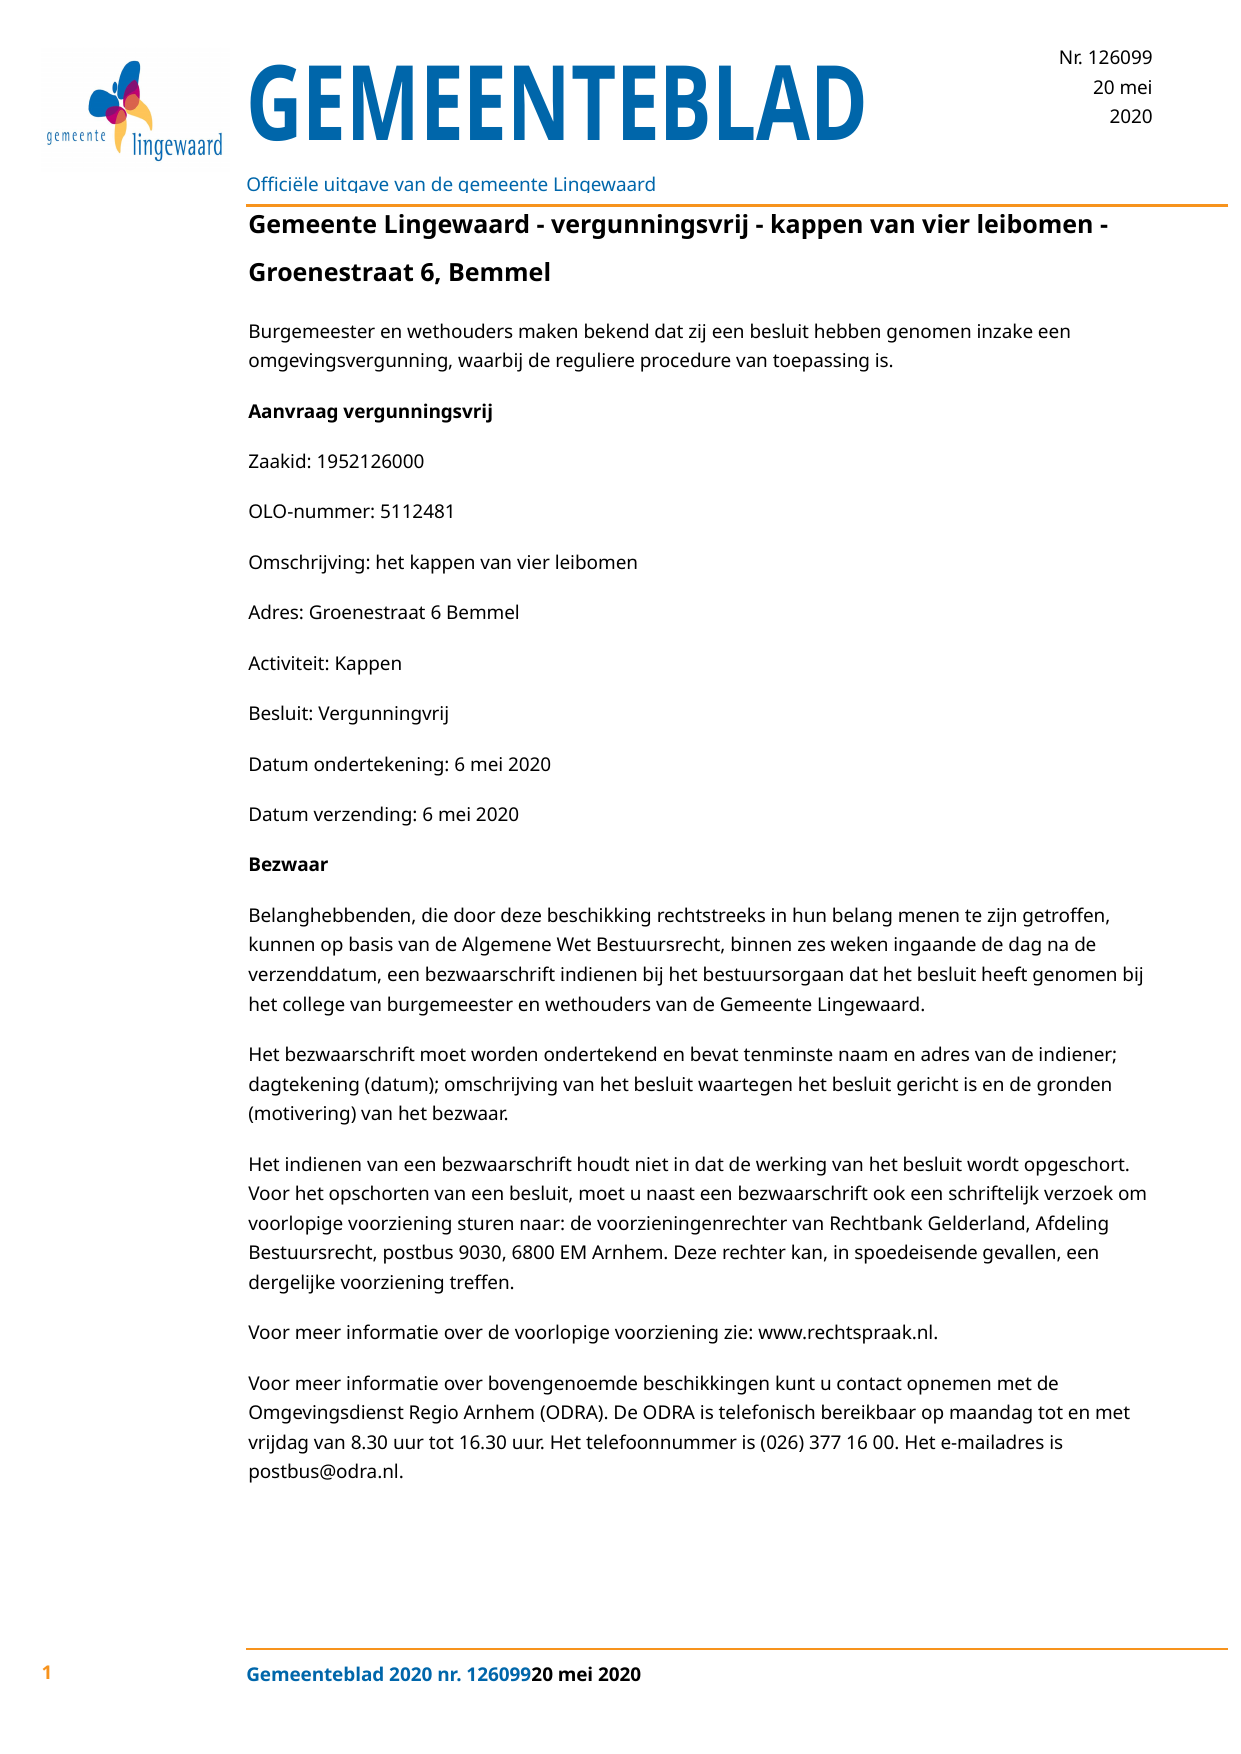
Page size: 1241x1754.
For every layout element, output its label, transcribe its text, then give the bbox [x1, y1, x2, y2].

text Het bezwaarschrift moet worden ondertekend en bevat tenminste naam en adres van de indiener; dagtekening (datum); omschrijving van het besluit waartegen het besluit gericht is en de gronden (motivering) van het bezwaar. [248, 1041, 1152, 1126]
text Aanvraag vergunningsvrij [248, 398, 1152, 424]
text Het indienen van een bezwaarschrift houdt niet in dat de werking van het besluit wordt opgeschort. Voor het opschorten van een besluit, moet u naast een bezwaarschrift ook een schriftelijk verzoek om voorlopige voorziening sturen naar: de voorzieningenrechter van Rechtbank Gelderland, Afdeling Bestuursrecht, postbus 9030, 6800 EM Arnhem. Deze rechter kan, in spoedeisende gevallen, een dergelijke voorziening treffen. [248, 1151, 1152, 1295]
text OLO-nummer: 5112481 [248, 499, 1152, 524]
text Zaakid: 1952126000 [248, 448, 1152, 474]
text Adres: Groenestraat 6 Bemmel [248, 599, 1152, 625]
text Bezwaar [248, 852, 1152, 877]
text Gemeente Lingewaard - vergunningsvrij - kappen van vier leibomen - Groenestraat 6, Bemmel [248, 207, 1152, 288]
text Voor meer informatie over bovengenoemde beschikkingen kunt u contact opnemen met de Omgevingsdienst Regio Arnhem (ODRA). De ODRA is telefonisch bereikbaar op maandag tot en met vrijdag van 8.30 uur tot 16.30 uur. Het telefoonnummer is (026) 377 16 00. Het e-mailadres is postbus@odra.nl. [248, 1370, 1152, 1484]
text Omschrijving: het kappen van vier leibomen [248, 549, 1152, 575]
text Datum ondertekening: 6 mei 2020 [248, 751, 1152, 777]
text Besluit: Vergunningvrij [248, 700, 1152, 726]
text Activiteit: Kappen [248, 650, 1152, 676]
text Burgemeester en wethouders maken bekend dat zij een besluit hebben genomen inzake een omgevingsvergunning, waarbij de reguliere procedure van toepassing is. [248, 318, 1152, 373]
picture [41, 47, 231, 172]
text Voor meer informatie over de voorlopige voorziening zie: www.rechtspraak.nl. [248, 1319, 1152, 1345]
text Belanghebbenden, die door deze beschikking rechtstreeks in hun belang menen te zijn getroffen, kunnen op basis van de Algemene Wet Bestuursrecht, binnen zes weken ingaande de dag na de verzenddatum, een bezwaarschrift indienen bij het bestuursorgaan dat het besluit heeft genomen bij het college van burgemeester en wethouders van de Gemeente Lingewaard. [248, 902, 1152, 1017]
text Datum verzending: 6 mei 2020 [248, 801, 1152, 827]
